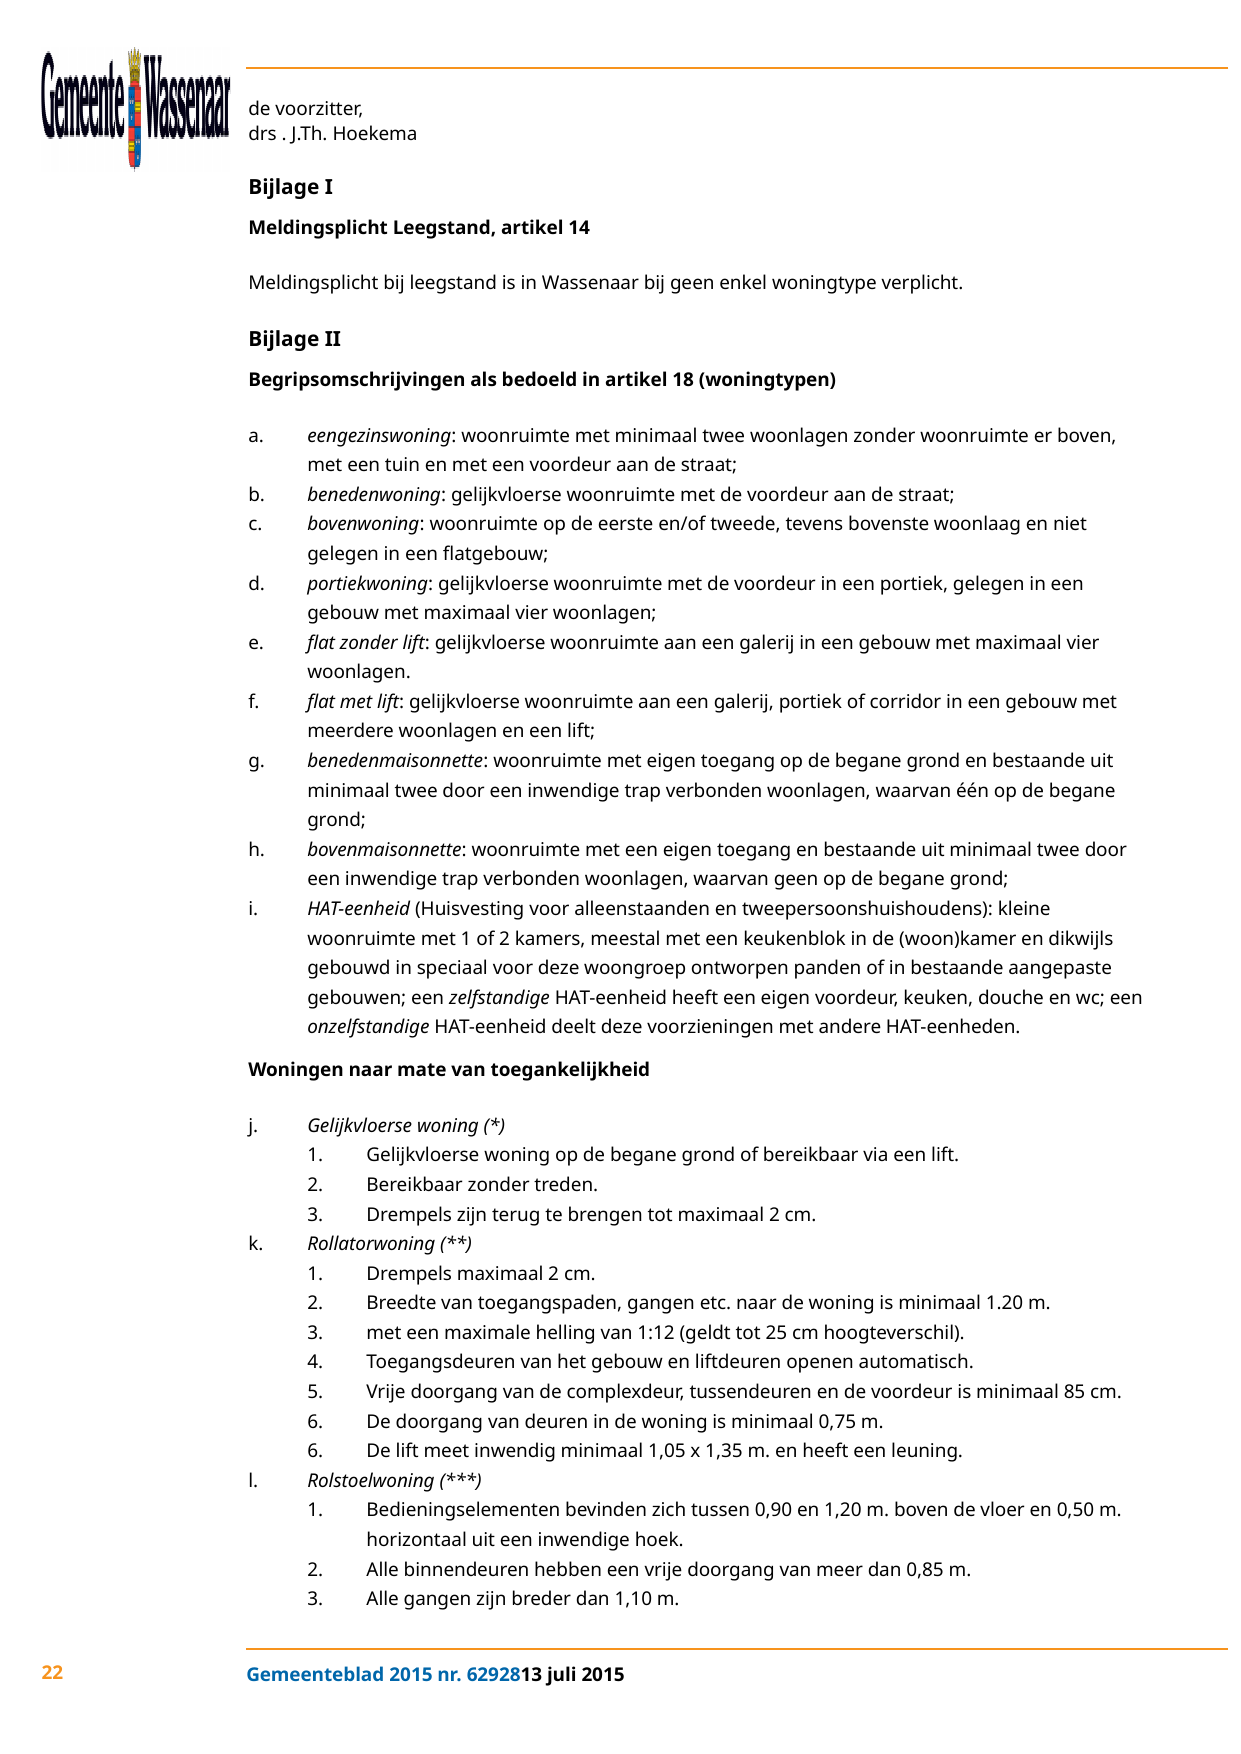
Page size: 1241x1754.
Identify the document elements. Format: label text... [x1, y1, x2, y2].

list Drempels zijn terug te brengen tot maximaal 2 cm. [307, 1201, 1152, 1226]
list Drempels maximaal 2 cm. [307, 1260, 1152, 1286]
list Gelijkvloerse woning (*) [248, 1112, 1152, 1138]
list Rollatorwoning (**) [248, 1230, 1152, 1256]
list Breedte van toegangspaden, gangen etc. naar de woning is minimaal 1.20 m. [307, 1289, 1152, 1315]
text Begripsomschrijvingen als bedoeld in artikel 18 (woningtypen) [248, 367, 1152, 392]
text Woningen naar mate van toegankelijkheid [248, 1057, 1152, 1082]
list benedenwoning: gelijkvloerse woonruimte met de voordeur aan de straat; [248, 481, 1152, 507]
text Meldingsplicht bij leegstand is in Wassenaar bij geen enkel woningtype verplicht. [248, 269, 1152, 295]
text drs . J.Th. Hoekema [248, 121, 1152, 146]
list Bedieningselementen bevinden zich tussen 0,90 en 1,20 m. boven de vloer en 0,50 m. horizontaal uit een inwendige hoek. [307, 1497, 1152, 1552]
list De doorgang van deuren in de woning is minimaal 0,75 m. [307, 1408, 1152, 1433]
list portiekwoning: gelijkvloerse woonruimte met de voordeur in een portiek, gelegen in een gebouw met maximaal vier woonlagen; [248, 570, 1152, 625]
list flat met lift: gelijkvloerse woonruimte aan een galerij, portiek of corridor in een gebouw met meerdere woonlagen en een lift; [248, 688, 1152, 743]
list bovenwoning: woonruimte op de eerste en/of tweede, tevens bovenste woonlaag en niet gelegen in een flatgebouw; [248, 511, 1152, 566]
text Meldingsplicht Leegstand, artikel 14 [248, 214, 1152, 240]
list HAT-eenheid (Huisvesting voor alleenstaanden en tweepersoonshuishoudens): kleine woonruimte met 1 of 2 kamers, meestal met een keukenblok in de (woon)kamer en dikwijls gebouwd in speciaal voor deze woongroep ontworpen panden of in bestaande aangepaste gebouwen; een zelfstandige HAT-eenheid heeft een eigen voordeur, keuken, douche en wc; een onzelfstandige HAT-eenheid deelt deze voorzieningen met andere HAT-eenheden. [248, 895, 1152, 1039]
list bovenmaisonnette: woonruimte met een eigen toegang en bestaande uit minimaal twee door een inwendige trap verbonden woonlagen, waarvan geen op de begane grond; [248, 836, 1152, 891]
list benedenmaisonnette: woonruimte met eigen toegang op de begane grond en bestaande uit minimaal twee door een inwendige trap verbonden woonlagen, waarvan één op de begane grond; [248, 747, 1152, 832]
list flat zonder lift: gelijkvloerse woonruimte aan een galerij in een gebouw met maximaal vier woonlagen. [248, 629, 1152, 684]
text Bijlage I [248, 172, 1152, 200]
list Gelijkvloerse woning op de begane grond of bereikbaar via een lift. [307, 1142, 1152, 1167]
list Alle gangen zijn breder dan 1,10 m. [307, 1585, 1152, 1611]
list De lift meet inwendig minimaal 1,05 x 1,35 m. en heeft een leuning. [307, 1437, 1152, 1463]
text de voorzitter, [248, 95, 1152, 121]
list Vrije doorgang van de complexdeur, tussendeuren en de voordeur is minimaal 85 cm. [307, 1378, 1152, 1404]
list eengezinswoning: woonruimte met minimaal twee woonlagen zonder woonruimte er boven, met een tuin en met een voordeur aan de straat; [248, 422, 1152, 477]
list Rolstoelwoning (***) [248, 1467, 1152, 1493]
list Toegangsdeuren van het gebouw en liftdeuren openen automatisch. [307, 1349, 1152, 1374]
list Alle binnendeuren hebben een vrije doorgang van meer dan 0,85 m. [307, 1556, 1152, 1581]
picture [41, 47, 231, 172]
list met een maximale helling van 1:12 (geldt tot 25 cm hoogteverschil). [307, 1319, 1152, 1345]
text Bijlage II [248, 324, 1152, 353]
list Bereikbaar zonder treden. [307, 1171, 1152, 1197]
